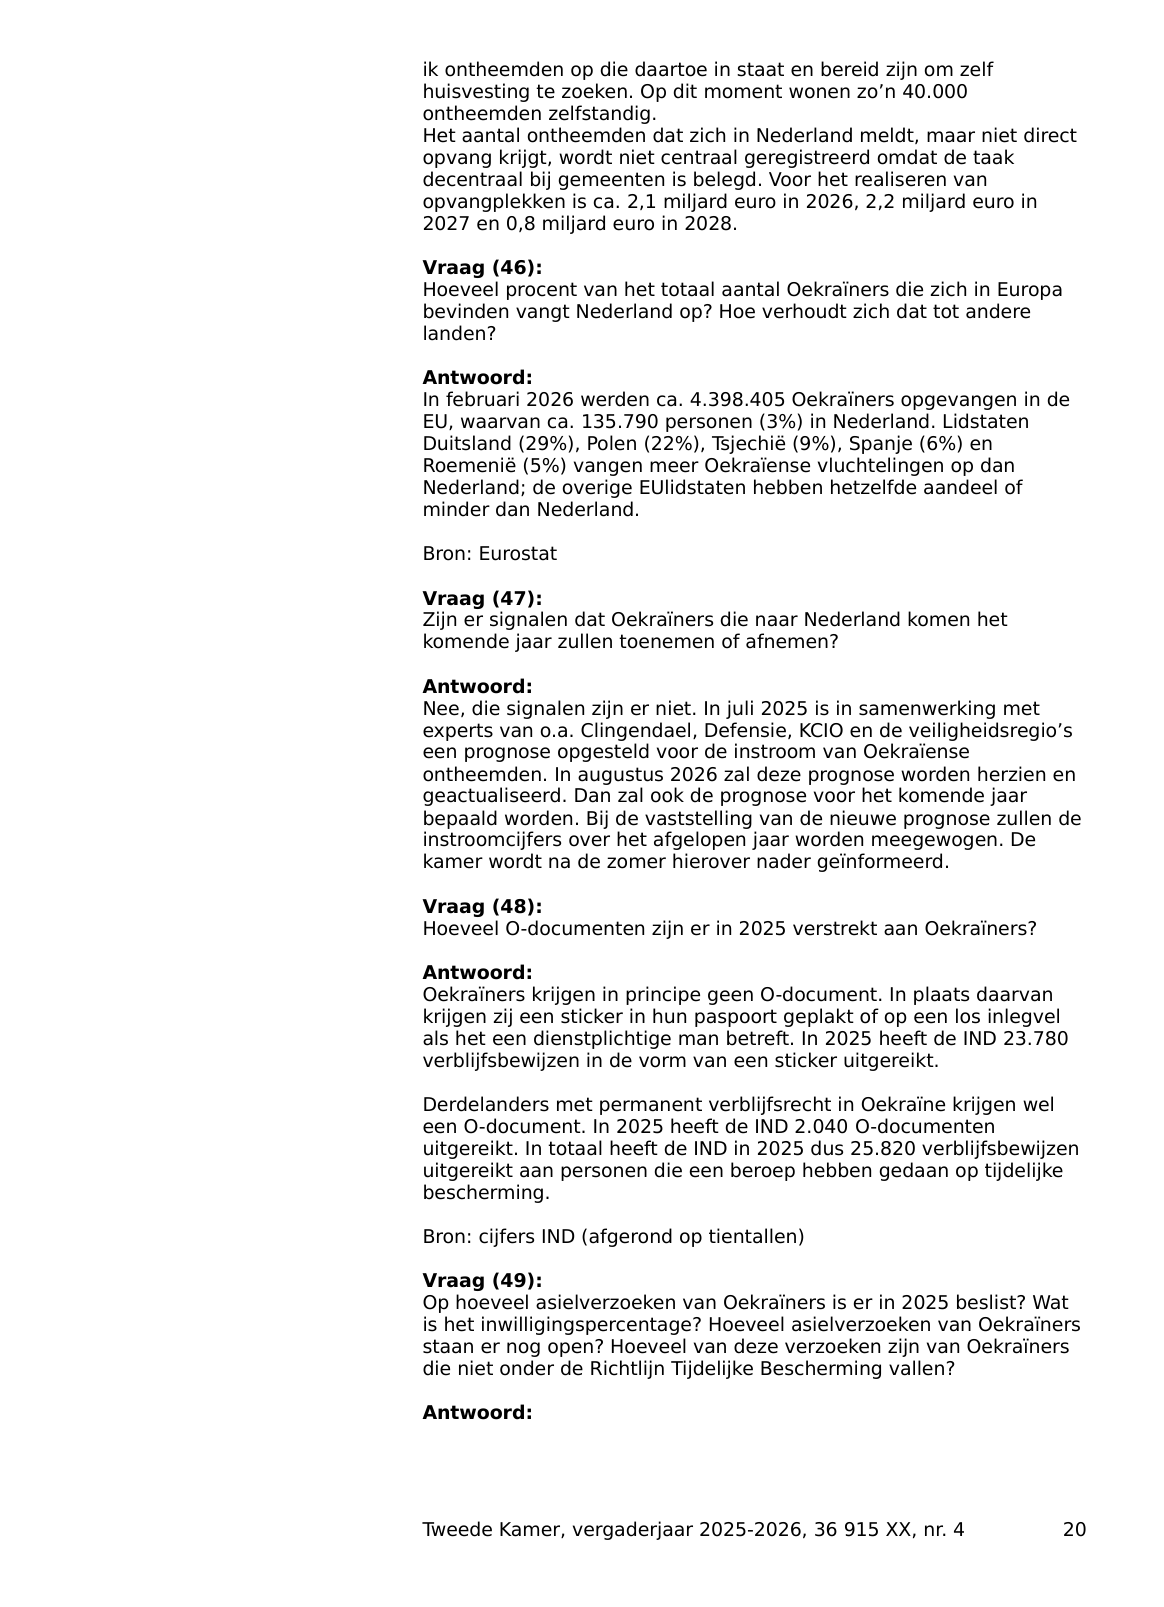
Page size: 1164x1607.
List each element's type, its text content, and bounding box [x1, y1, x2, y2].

text Oekraïners krijgen in principe geen O-document. In plaats daarvan krijgen zij een sticker in hun paspoort geplakt of op een los inlegvel als het een dienstplichtige man betreft. In 2025 heeft de IND 23.780 verblijfsbewijzen in de vorm van een sticker uitgereikt. [422, 984, 1087, 1072]
text Antwoord: [422, 676, 1087, 697]
text Bron: cijfers IND (afgerond op tientallen) [422, 1226, 1087, 1248]
text Vraag (49): [422, 1270, 1087, 1292]
text Hoeveel O-documenten zijn er in 2025 verstrekt aan Oekraïners? [422, 917, 1087, 939]
text Hoeveel procent van het totaal aantal Oekraïners die zich in Europa bevinden vangt Nederland op? Hoe verhoudt zich dat tot andere landen? [422, 279, 1087, 345]
text Vraag (46): [422, 257, 1087, 279]
text Vraag (47): [422, 587, 1087, 609]
text Antwoord: [422, 1402, 1087, 1424]
text Antwoord: [422, 962, 1087, 984]
text Het aantal ontheemden dat zich in Nederland meldt, maar niet direct opvang krijgt, wordt niet centraal geregistreerd omdat de taak decentraal bij gemeenten is belegd. Voor het realiseren van opvangplekken is ca. 2,1 miljard euro in 2026, 2,2 miljard euro in 2027 en 0,8 miljard euro in 2028. [422, 125, 1087, 235]
text ik ontheemden op die daartoe in staat en bereid zijn om zelf huisvesting te zoeken. Op dit moment wonen zo’n 40.000 ontheemden zelfstandig. [422, 59, 1087, 125]
text Op hoeveel asielverzoeken van Oekraïners is er in 2025 beslist? Wat is het inwilligingspercentage? Hoeveel asielverzoeken van Oekraïners staan er nog open? Hoeveel van deze verzoeken zijn van Oekraïners die niet onder de Richtlijn Tijdelijke Bescherming vallen? [422, 1292, 1087, 1380]
text Vraag (48): [422, 896, 1087, 917]
text Bron: Eurostat [422, 543, 1087, 565]
text Antwoord: [422, 367, 1087, 389]
text Nee, die signalen zijn er niet. In juli 2025 is in samenwerking met experts van o.a. Clingendael, Defensie, KCIO en de veiligheidsregio’s een prognose opgesteld voor de instroom van Oekraïense ontheemden. In augustus 2026 zal deze prognose worden herzien en geactualiseerd. Dan zal ook de prognose voor het komende jaar bepaald worden. Bij de vaststelling van de nieuwe prognose zullen de instroomcijfers over het afgelopen jaar worden meegewogen. De kamer wordt na de zomer hierover nader geïnformeerd. [422, 697, 1087, 873]
text In februari 2026 werden ca. 4.398.405 Oekraïners opgevangen in de EU, waarvan ca. 135.790 personen (3%) in Nederland. Lidstaten Duitsland (29%), Polen (22%), Tsjechië (9%), Spanje (6%) en Roemenië (5%) vangen meer Oekraïense vluchtelingen op dan Nederland; de overige EUlidstaten hebben hetzelfde aandeel of minder dan Nederland. [422, 389, 1087, 521]
text Zijn er signalen dat Oekraïners die naar Nederland komen het komende jaar zullen toenemen of afnemen? [422, 609, 1087, 653]
text Derdelanders met permanent verblijfsrecht in Oekraïne krijgen wel een O-document. In 2025 heeft de IND 2.040 O-documenten uitgereikt. In totaal heeft de IND in 2025 dus 25.820 verblijfsbewijzen uitgereikt aan personen die een beroep hebben gedaan op tijdelijke bescherming. [422, 1094, 1087, 1204]
